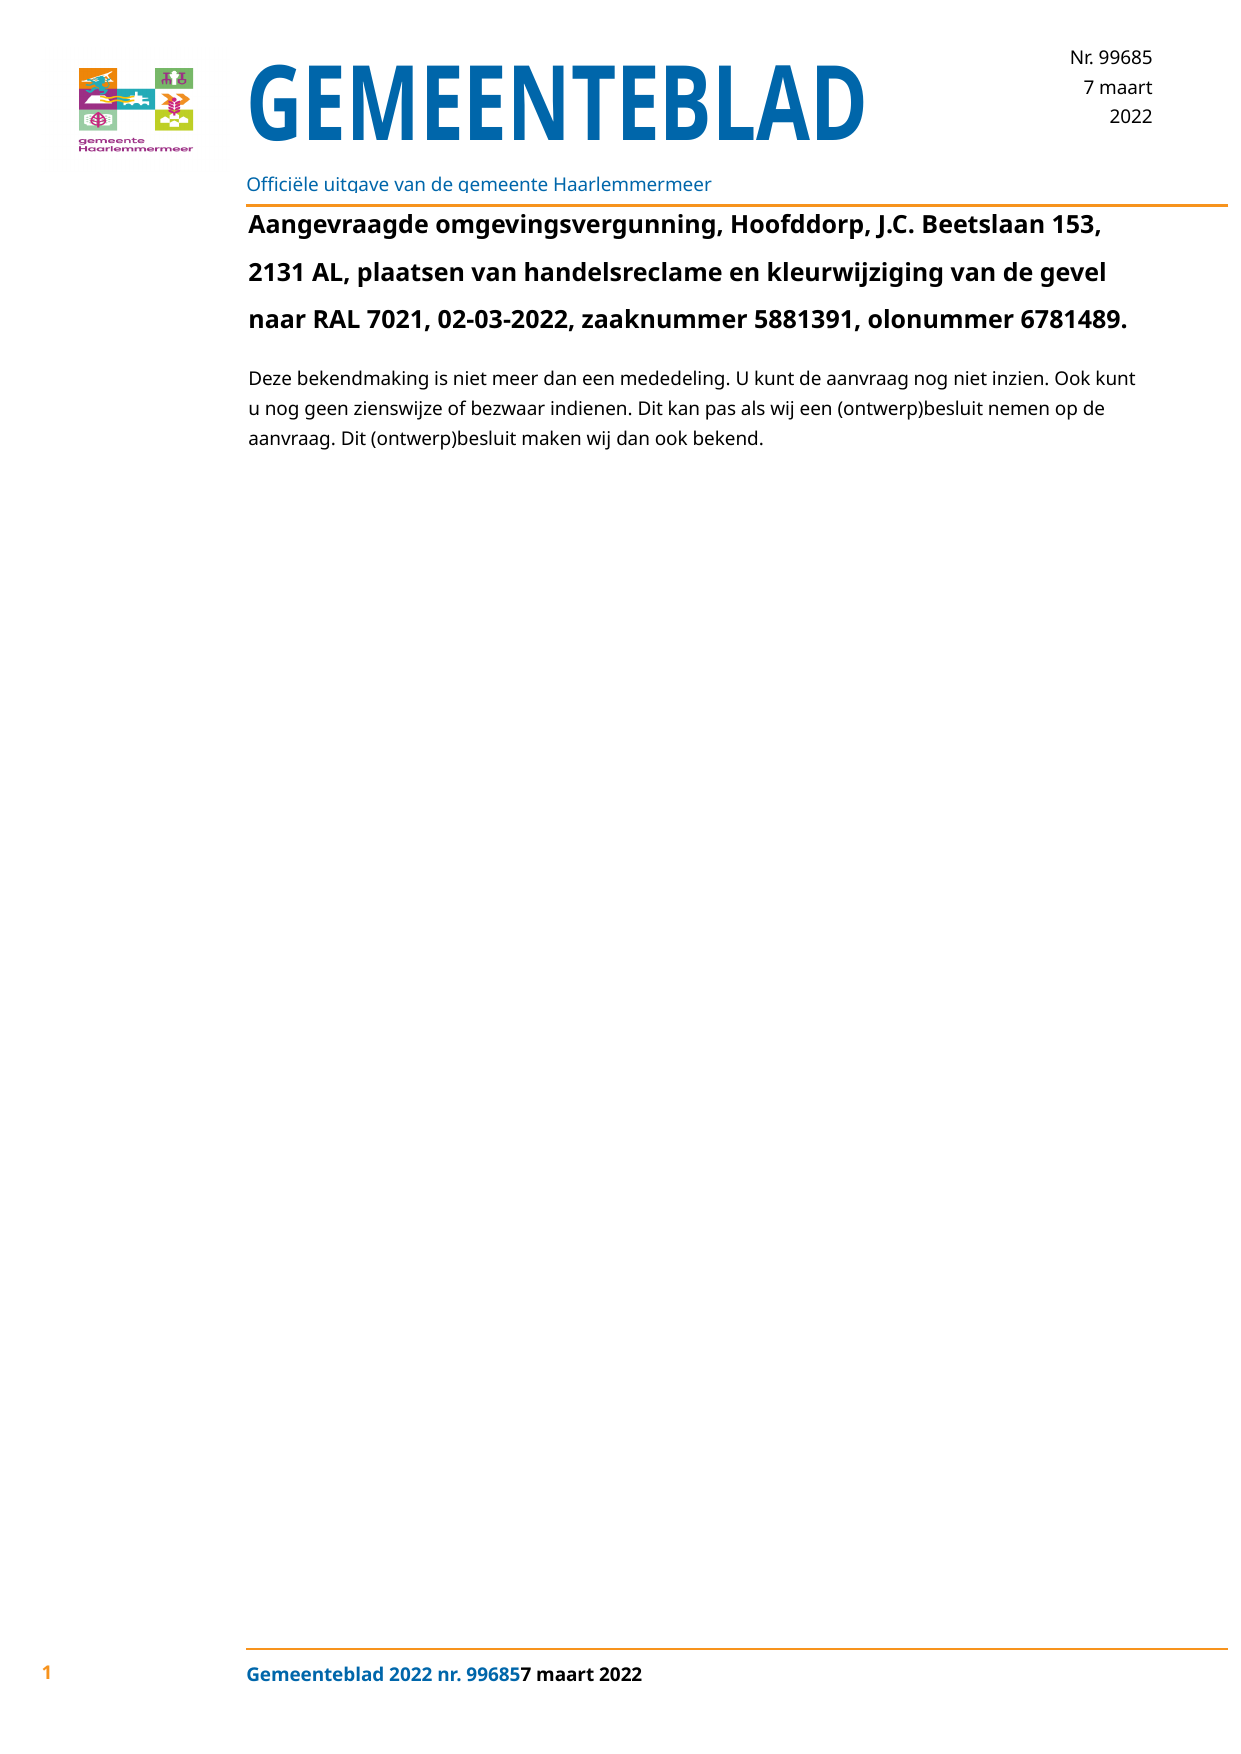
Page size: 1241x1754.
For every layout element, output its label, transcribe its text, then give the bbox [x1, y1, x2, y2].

picture [41, 47, 231, 172]
text Aangevraagde omgevingsvergunning, Hoofddorp, J.C. Beetslaan 153, 2131 AL, plaatsen van handelsreclame en kleurwijziging van de gevel naar RAL 7021, 02-03-2022, zaaknummer 5881391, olonummer 6781489. [248, 207, 1152, 336]
text Deze bekendmaking is niet meer dan een mededeling. U kunt de aanvraag nog niet inzien. Ook kunt u nog geen zienswijze of bezwaar indienen. Dit kan pas als wij een (ontwerp)besluit nemen op de aanvraag. Dit (ontwerp)besluit maken wij dan ook bekend. [248, 366, 1152, 450]
